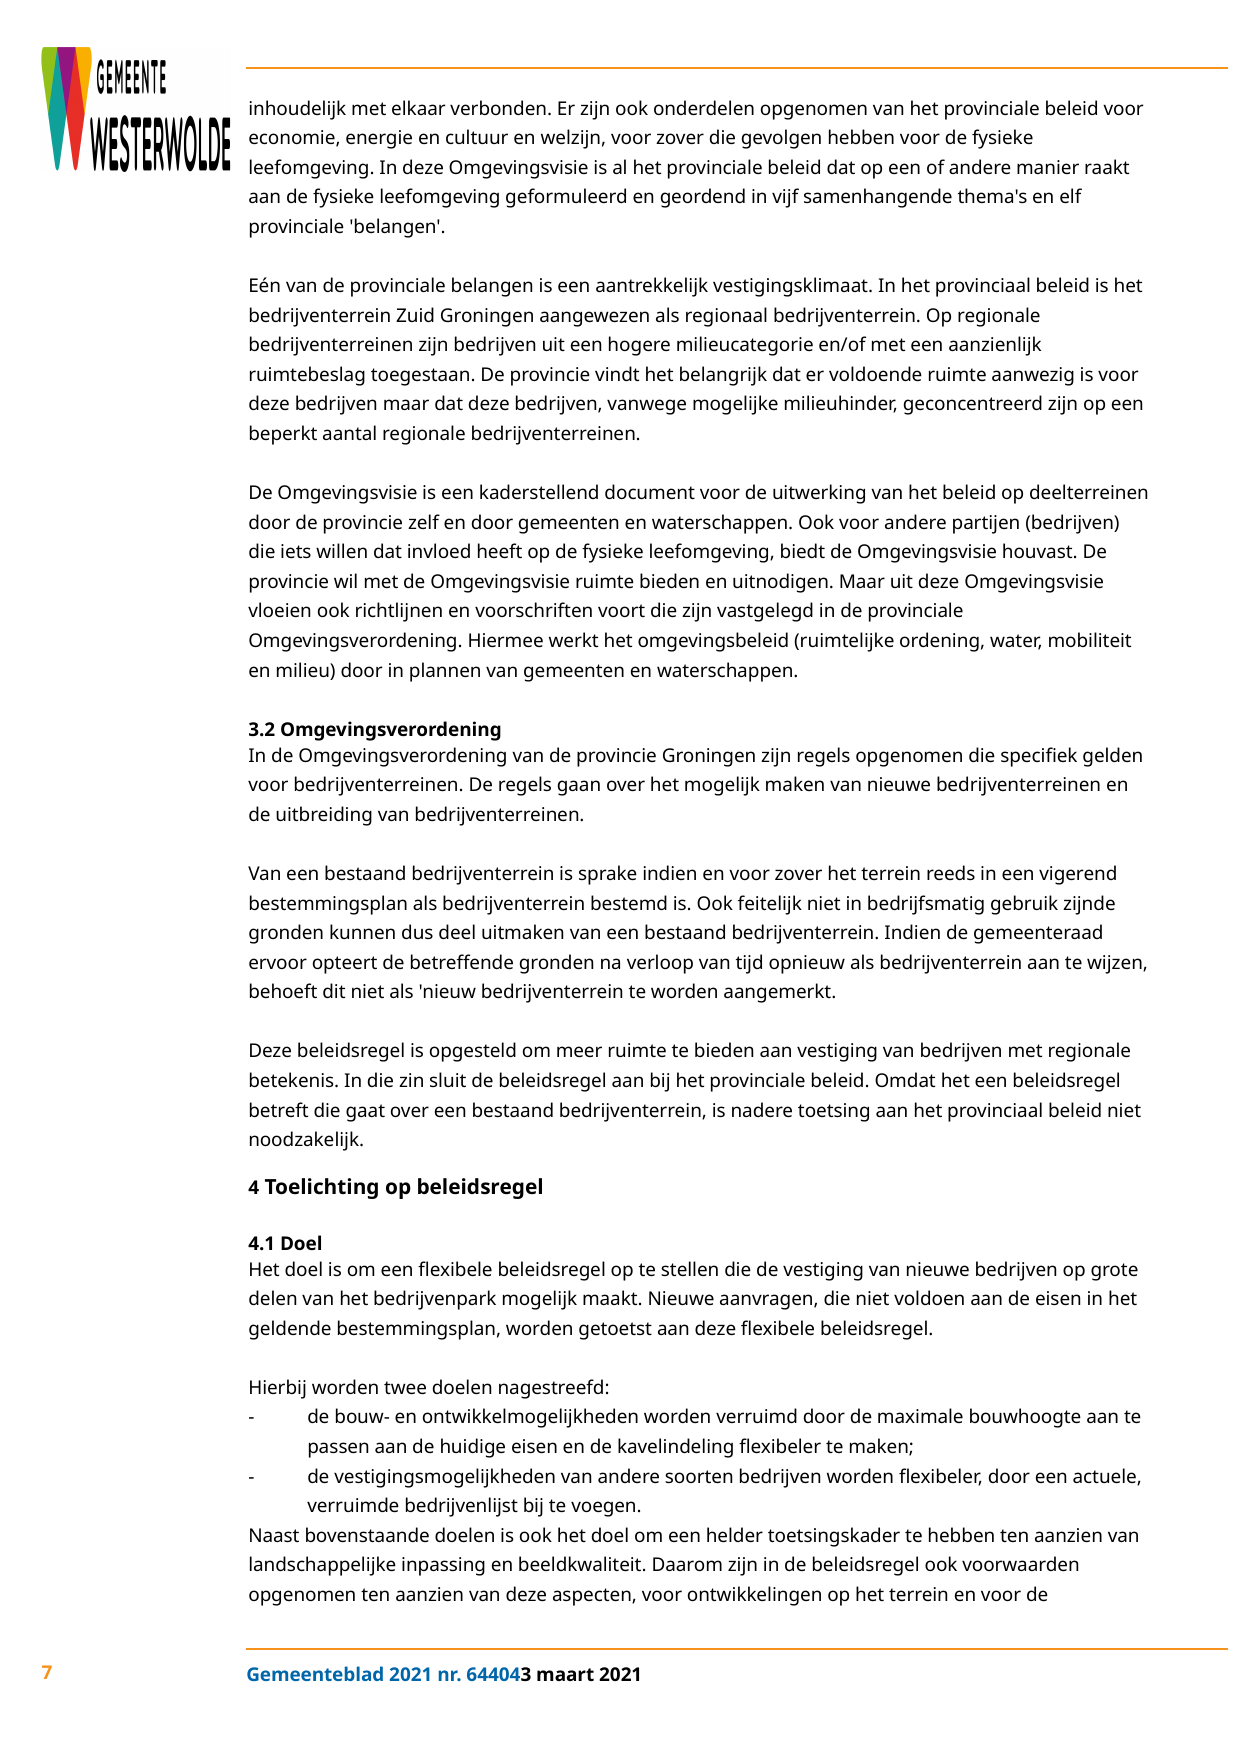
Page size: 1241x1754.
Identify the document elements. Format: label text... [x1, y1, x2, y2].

picture [41, 47, 231, 172]
text Eén van de provinciale belangen is een aantrekkelijk vestigingsklimaat. In het provinciaal beleid is het bedrijventerrein Zuid Groningen aangewezen als regionaal bedrijventerrein. Op regionale bedrijventerreinen zijn bedrijven uit een hogere milieucategorie en/of met een aanzienlijk ruimtebeslag toegestaan. De provincie vindt het belangrijk dat er voldoende ruimte aanwezig is voor deze bedrijven maar dat deze bedrijven, vanwege mogelijke milieuhinder, geconcentreerd zijn op een beperkt aantal regionale bedrijventerreinen. [248, 272, 1152, 446]
text 4.1 Doel [248, 1230, 1152, 1256]
text 4 Toelichting op beleidsregel [248, 1172, 1152, 1200]
text Deze beleidsregel is opgesteld om meer ruimte te bieden aan vestiging van bedrijven met regionale betekenis. In die zin sluit de beleidsregel aan bij het provinciale beleid. Omdat het een beleidsregel betreft die gaat over een bestaand bedrijventerrein, is nadere toetsing aan het provinciaal beleid niet noodzakelijk. [248, 1038, 1152, 1152]
list de bouw- en ontwikkelmogelijkheden worden verruimd door de maximale bouwhoogte aan te passen aan de huidige eisen en de kavelindeling flexibeler te maken; [248, 1404, 1152, 1459]
text De Omgevingsvisie is een kaderstellend document voor de uitwerking van het beleid op deelterreinen door de provincie zelf en door gemeenten en waterschappen. Ook voor andere partijen (bedrijven) die iets willen dat invloed heeft op de fysieke leefomgeving, biedt de Omgevingsvisie houvast. De provincie wil met de Omgevingsvisie ruimte bieden en uitnodigen. Maar uit deze Omgevingsvisie vloeien ook richtlijnen en voorschriften voort die zijn vastgelegd in de provinciale Omgevingsverordening. Hiermee werkt het omgevingsbeleid (ruimtelijke ordening, water, mobiliteit en milieu) door in plannen van gemeenten en waterschappen. [248, 479, 1152, 683]
text Naast bovenstaande doelen is ook het doel om een helder toetsingskader te hebben ten aanzien van landschappelijke inpassing en beeldkwaliteit. Daarom zijn in de beleidsregel ook voorwaarden opgenomen ten aanzien van deze aspecten, voor ontwikkelingen op het terrein en voor de [248, 1522, 1152, 1607]
text In de Omgevingsverordening van de provincie Groningen zijn regels opgenomen die specifiek gelden voor bedrijventerreinen. De regels gaan over het mogelijk maken van nieuwe bedrijventerreinen en de uitbreiding van bedrijventerreinen. [248, 742, 1152, 827]
text Het doel is om een flexibele beleidsregel op te stellen die de vestiging van nieuwe bedrijven op grote delen van het bedrijvenpark mogelijk maakt. Nieuwe aanvragen, die niet voldoen aan de eisen in het geldende bestemmingsplan, worden getoetst aan deze flexibele beleidsregel. [248, 1256, 1152, 1341]
text 3.2 Omgevingsverordening [248, 716, 1152, 742]
text Van een bestaand bedrijventerrein is sprake indien en voor zover het terrein reeds in een vigerend bestemmingsplan als bedrijventerrein bestemd is. Ook feitelijk niet in bedrijfsmatig gebruik zijnde gronden kunnen dus deel uitmaken van een bestaand bedrijventerrein. Indien de gemeenteraad ervoor opteert de betreffende gronden na verloop van tijd opnieuw als bedrijventerrein aan te wijzen, behoeft dit niet als 'nieuw bedrijventerrein te worden aangemerkt. [248, 860, 1152, 1004]
text Hierbij worden twee doelen nagestreefd: [248, 1374, 1152, 1400]
list de vestigingsmogelijkheden van andere soorten bedrijven worden flexibeler, door een actuele, verruimde bedrijvenlijst bij te voegen. [248, 1463, 1152, 1518]
text inhoudelijk met elkaar verbonden. Er zijn ook onderdelen opgenomen van het provinciale beleid voor economie, energie en cultuur en welzijn, voor zover die gevolgen hebben voor de fysieke leefomgeving. In deze Omgevingsvisie is al het provinciale beleid dat op een of andere manier raakt aan de fysieke leefomgeving geformuleerd en geordend in vijf samenhangende thema's en elf provinciale 'belangen'. [248, 95, 1152, 239]
